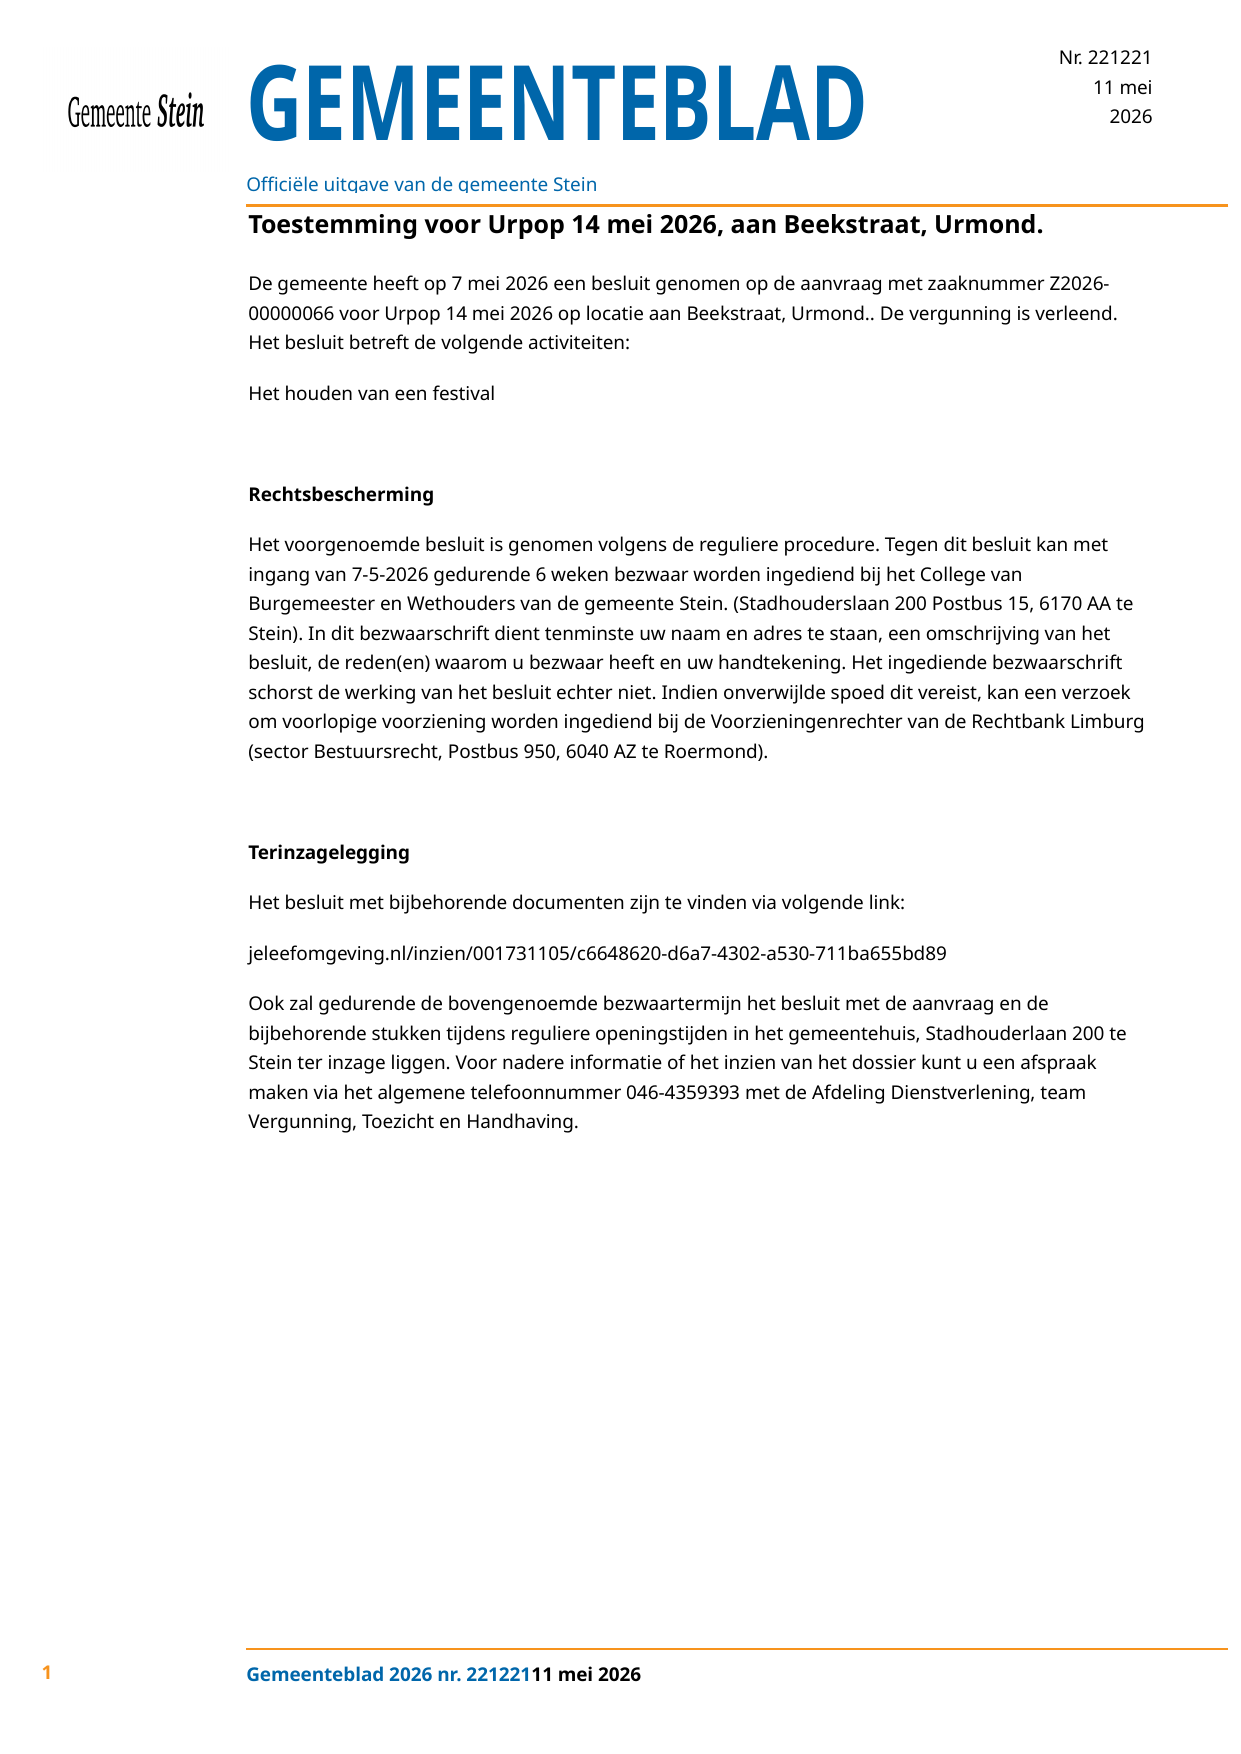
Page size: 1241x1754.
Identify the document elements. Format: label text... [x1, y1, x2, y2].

text Toestemming voor Urpop 14 mei 2026, aan Beekstraat, Urmond. [248, 207, 1152, 241]
picture [41, 47, 231, 172]
text Terinzagelegging [248, 839, 1152, 865]
text Het houden van een festival [248, 380, 1152, 406]
text Het voorgenoemde besluit is genomen volgens de reguliere procedure. Tegen dit besluit kan met ingang van 7-5-2026 gedurende 6 weken bezwaar worden ingediend bij het College van Burgemeester en Wethouders van de gemeente Stein. (Stadhouderslaan 200 Postbus 15, 6170 AA te Stein). In dit bezwaarschrift dient tenminste uw naam en adres te staan, een omschrijving van het besluit, de reden(en) waarom u bezwaar heeft en uw handtekening. Het ingediende bezwaarschrift schorst de werking van het besluit echter niet. Indien onverwijlde spoed dit vereist, kan een verzoek om voorlopige voorziening worden ingediend bij de Voorzieningenrechter van de Rechtbank Limburg (sector Bestuursrecht, Postbus 950, 6040 AZ te Roermond). [248, 531, 1152, 764]
text De gemeente heeft op 7 mei 2026 een besluit genomen op de aanvraag met zaaknummer Z2026-00000066 voor Urpop 14 mei 2026 op locatie aan Beekstraat, Urmond.. De vergunning is verleend. Het besluit betreft de volgende activiteiten: [248, 270, 1152, 355]
text Ook zal gedurende de bovengenoemde bezwaartermijn het besluit met de aanvraag en de bijbehorende stukken tijdens reguliere openingstijden in het gemeentehuis, Stadhouderlaan 200 te Stein ter inzage liggen. Voor nadere informatie of het inzien van het dossier kunt u een afspraak maken via het algemene telefoonnummer 046-4359393 met de Afdeling Dienstverlening, team Vergunning, Toezicht en Handhaving. [248, 990, 1152, 1134]
text jeleefomgeving.nl/inzien/001731105/c6648620-d6a7-4302-a530-711ba655bd89 [248, 940, 1152, 966]
text Rechtsbescherming [248, 481, 1152, 506]
text Het besluit met bijbehorende documenten zijn te vinden via volgende link: [248, 889, 1152, 915]
